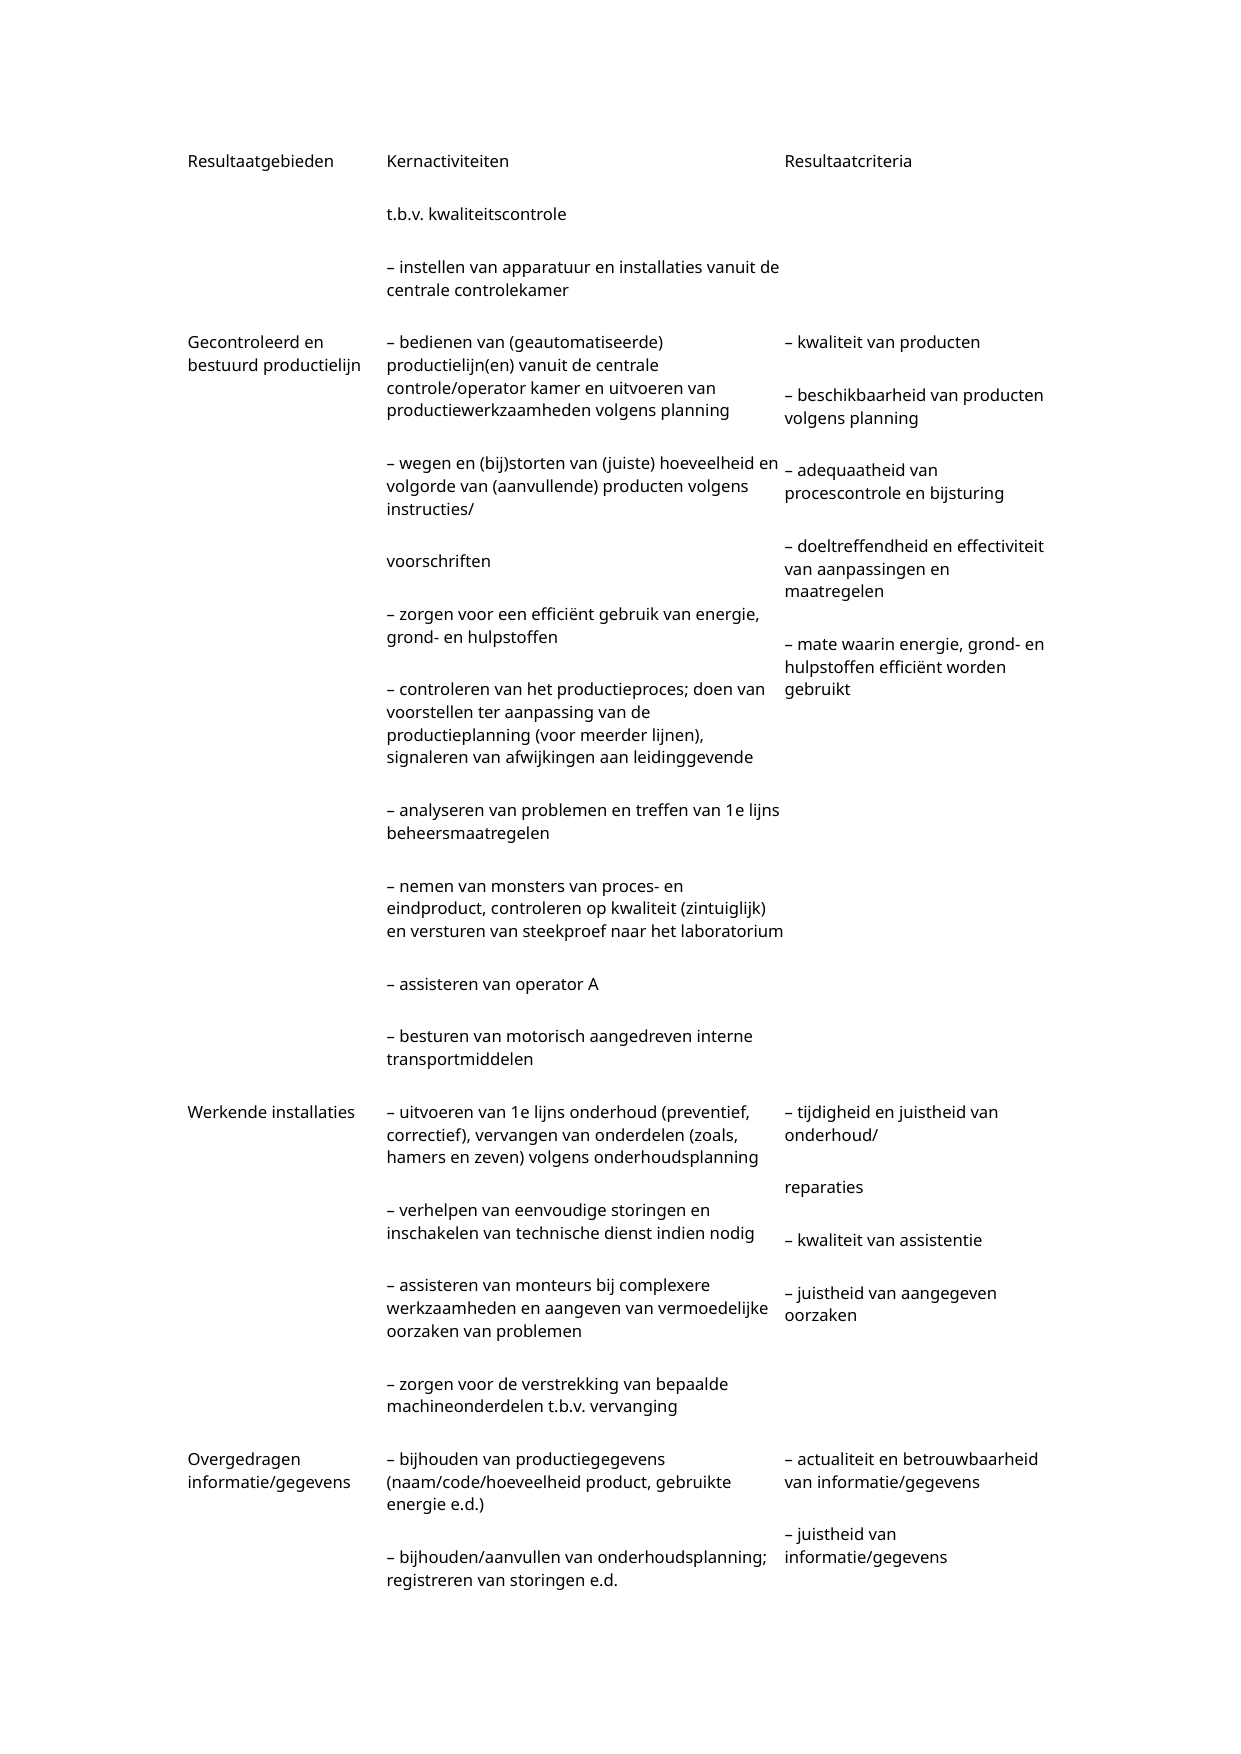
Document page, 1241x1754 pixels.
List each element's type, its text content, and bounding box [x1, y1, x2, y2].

table_header Resultaatcriteria [784, 150, 1053, 203]
table_cell – actualiteit en betrouwbaarheid van informatie/gegevens – juistheid van informatie/gegevens [784, 1448, 1053, 1598]
table_header Kernactiviteiten [386, 150, 784, 203]
table_cell [188, 203, 386, 331]
table_cell – bijhouden van productiegegevens (naam/code/hoeveelheid product, gebruikte energie e.d.) – bijhouden/aanvullen van onderhoudsplanning; registreren van storingen e.d. [386, 1448, 784, 1598]
table_cell t.b.v. kwaliteitscontrole – instellen van apparatuur en installaties vanuit de centrale controlekamer [386, 203, 784, 331]
table_header Resultaatgebieden [188, 150, 386, 203]
table_cell [784, 203, 1053, 331]
table_cell – uitvoeren van 1e lijns onderhoud (preventief, correctief), vervangen van onderdelen (zoals, hamers en zeven) volgens onderhoudsplanning – verhelpen van eenvoudige storingen en inschakelen van technische dienst indien nodig – assisteren van monteurs bij complexere werkzaamheden en aangeven van vermoedelijke oorzaken van problemen – zorgen voor de verstrekking van bepaalde machineonderdelen t.b.v. vervanging [386, 1100, 784, 1447]
table_cell – bedienen van (geautomatiseerde) productielijn(en) vanuit de centrale controle/operator kamer en uitvoeren van productiewerkzaamheden volgens planning – wegen en (bij)storten van (juiste) hoeveelheid en volgorde van (aanvullende) producten volgens instructies/ voorschriften – zorgen voor een efficiënt gebruik van energie, grond- en hulpstoffen – controleren van het productieproces; doen van voorstellen ter aanpassing van de productieplanning (voor meerder lijnen), signaleren van afwijkingen aan leidinggevende – analyseren van problemen en treffen van 1e lijns beheersmaatregelen – nemen van monsters van proces- en eindproduct, controleren op kwaliteit (zintuiglijk) en versturen van steekproef naar het laboratorium – assisteren van operator A – besturen van motorisch aangedreven interne transportmiddelen [386, 331, 784, 1100]
table_cell – tijdigheid en juistheid van onderhoud/ reparaties – kwaliteit van assistentie – juistheid van aangegeven oorzaken [784, 1100, 1053, 1447]
table_cell Gecontroleerd en bestuurd productielijn [188, 331, 386, 1100]
table_cell – kwaliteit van producten – beschikbaarheid van producten volgens planning – adequaatheid van procescontrole en bijsturing – doeltreffendheid en effectiviteit van aanpassingen en maatregelen – mate waarin energie, grond- en hulpstoffen efficiënt worden gebruikt [784, 331, 1053, 1100]
table_cell Werkende installaties [188, 1100, 386, 1447]
table_cell Overgedragen informatie/gegevens [188, 1448, 386, 1598]
